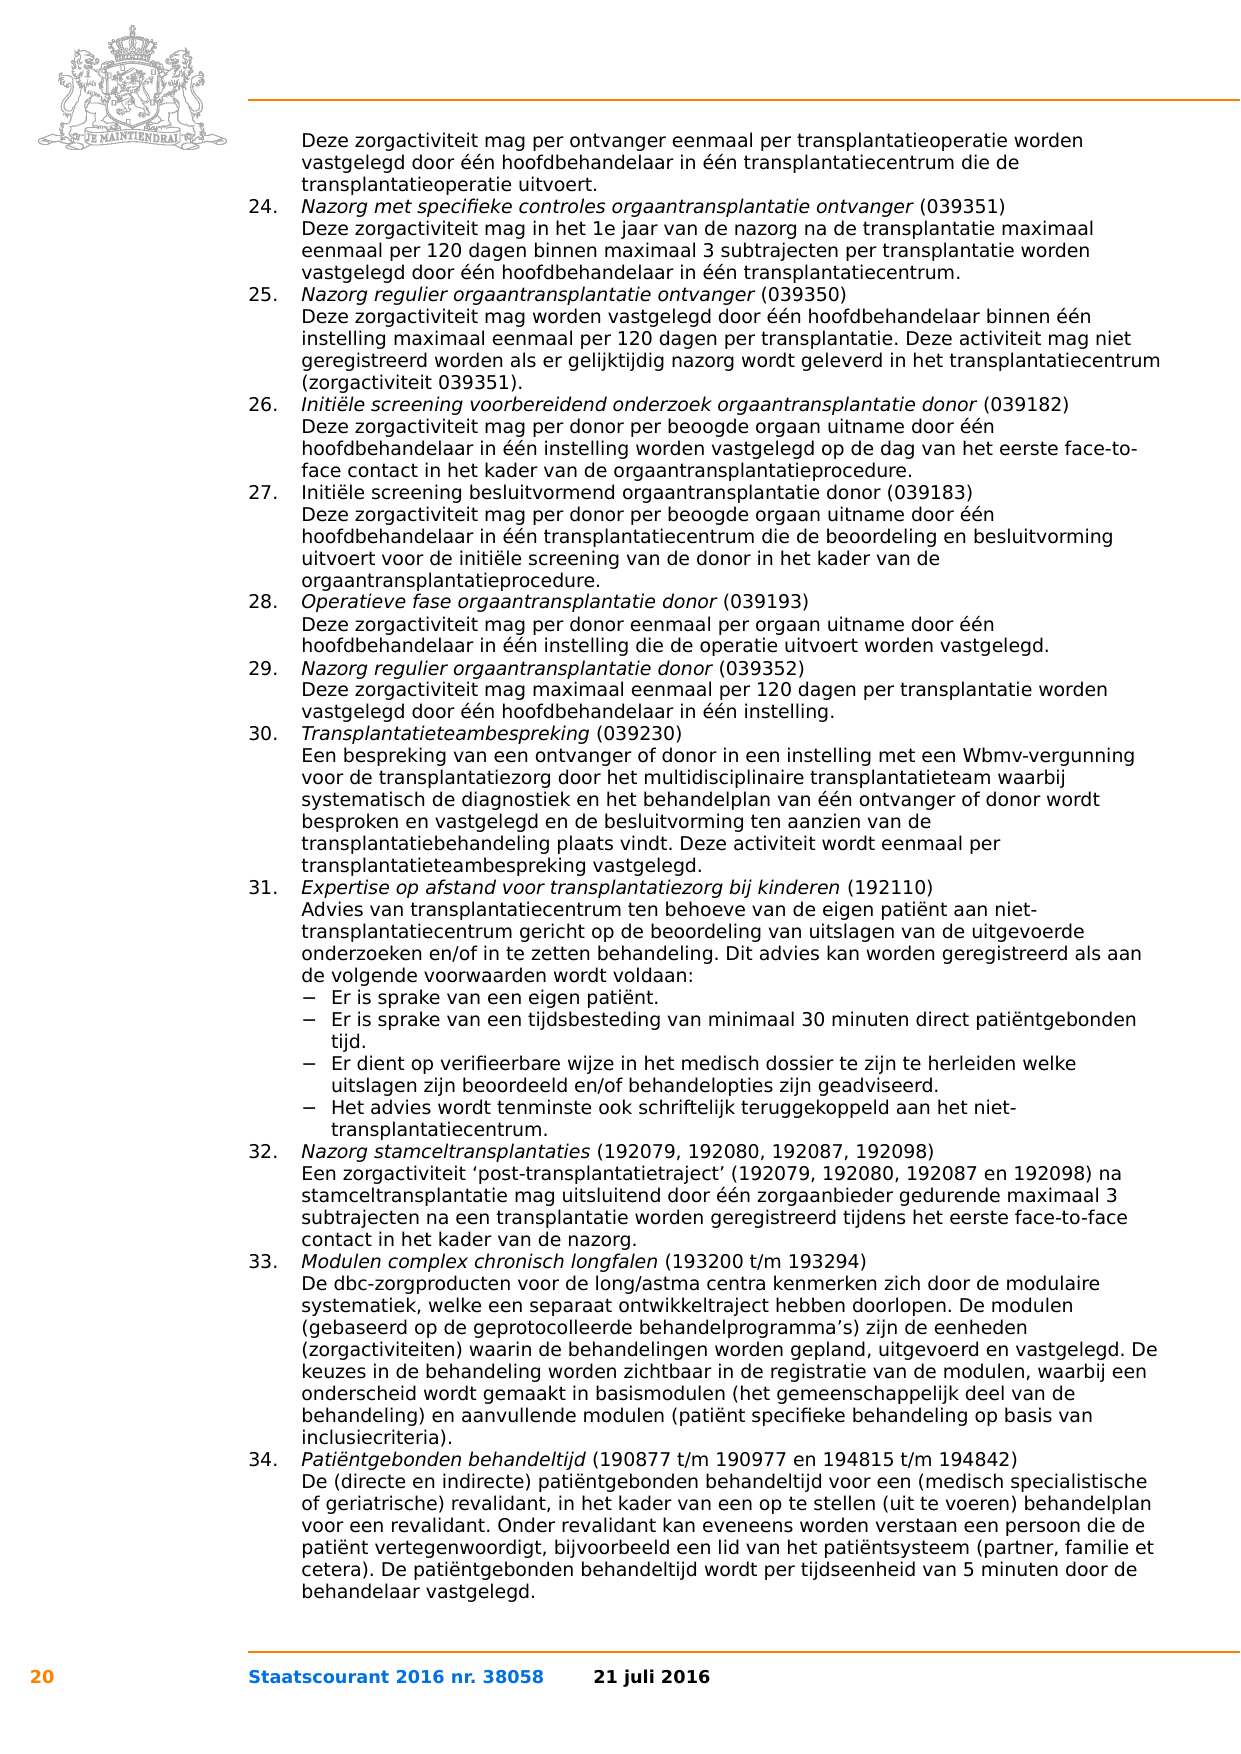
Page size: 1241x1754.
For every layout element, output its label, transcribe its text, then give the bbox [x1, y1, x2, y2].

text 26. Initiële screening voorbereidend onderzoek orgaantransplantatie donor (039182) [248, 394, 1163, 416]
text Een bespreking van een ontvanger of donor in een instelling met een Wbmv-vergunning voor de transplantatiezorg door het multidisciplinaire transplantatieteam waarbij systematisch de diagnostiek en het behandelplan van één ontvanger of donor wordt besproken en vastgelegd en de besluitvorming ten aanzien van de transplantatiebehandeling plaats vindt. Deze activiteit wordt eenmaal per transplantatieteambespreking vastgelegd. [301, 745, 1163, 877]
text De dbc-zorgproducten voor de long/astma centra kenmerken zich door de modulaire systematiek, welke een separaat ontwikkeltraject hebben doorlopen. De modulen (gebaseerd op de geprotocolleerde behandelprogramma’s) zijn de eenheden (zorgactiviteiten) waarin de behandelingen worden gepland, uitgevoerd en vastgelegd. De keuzes in de behandeling worden zichtbaar in de registratie van de modulen, waarbij een onderscheid wordt gemaakt in basismodulen (het gemeenschappelijk deel van de behandeling) en aanvullende modulen (patiënt specifieke behandeling op basis van inclusiecriteria). [301, 1273, 1163, 1449]
text Deze zorgactiviteit mag per donor per beoogde orgaan uitname door één hoofdbehandelaar in één instelling worden vastgelegd op de dag van het eerste face-to-face contact in het kader van de orgaantransplantatieprocedure. [301, 416, 1163, 482]
text 27. Initiële screening besluitvormend orgaantransplantatie donor (039183) [248, 482, 1163, 503]
text Deze zorgactiviteit mag in het 1e jaar van de nazorg na de transplantatie maximaal eenmaal per 120 dagen binnen maximaal 3 subtrajecten per transplantatie worden vastgelegd door één hoofdbehandelaar in één transplantatiecentrum. [301, 218, 1163, 284]
text Deze zorgactiviteit mag per ontvanger eenmaal per transplantatieoperatie worden vastgelegd door één hoofdbehandelaar in één transplantatiecentrum die de transplantatieoperatie uitvoert. [301, 130, 1163, 196]
text Deze zorgactiviteit mag per donor eenmaal per orgaan uitname door één hoofdbehandelaar in één instelling die de operatie uitvoert worden vastgelegd. [301, 613, 1163, 657]
text 25. Nazorg regulier orgaantransplantatie ontvanger (039350) [248, 284, 1163, 306]
text 31. Expertise op afstand voor transplantatiezorg bij kinderen (192110) [248, 877, 1163, 899]
text Deze zorgactiviteit mag maximaal eenmaal per 120 dagen per transplantatie worden vastgelegd door één hoofdbehandelaar in één instelling. [301, 679, 1163, 723]
text Deze zorgactiviteit mag per donor per beoogde orgaan uitname door één hoofdbehandelaar in één transplantatiecentrum die de beoordeling en besluitvorming uitvoert voor de initiële screening van de donor in het kader van de orgaantransplantatieprocedure. [301, 503, 1163, 591]
text 32. Nazorg stamceltransplantaties (192079, 192080, 192087, 192098) [248, 1141, 1163, 1163]
text De (directe en indirecte) patiëntgebonden behandeltijd voor een (medisch specialistische of geriatrische) revalidant, in het kader van een op te stellen (uit te voeren) behandelplan voor een revalidant. Onder revalidant kan eveneens worden verstaan een persoon die de patiënt vertegenwoordigt, bijvoorbeeld een lid van het patiëntsysteem (partner, familie et cetera). De patiëntgebonden behandeltijd wordt per tijdseenheid van 5 minuten door de behandelaar vastgelegd. [301, 1471, 1163, 1602]
text − Er is sprake van een eigen patiënt. [301, 987, 1163, 1009]
text Een zorgactiviteit ‘post-transplantatietraject’ (192079, 192080, 192087 en 192098) na stamceltransplantatie mag uitsluitend door één zorgaanbieder gedurende maximaal 3 subtrajecten na een transplantatie worden geregistreerd tijdens het eerste face-to-face contact in het kader van de nazorg. [301, 1163, 1163, 1251]
text 33. Modulen complex chronisch longfalen (193200 t/m 193294) [248, 1251, 1163, 1273]
text 30. Transplantatieteambespreking (039230) [248, 723, 1163, 745]
picture [38, 25, 227, 150]
text 29. Nazorg regulier orgaantransplantatie donor (039352) [248, 657, 1163, 679]
text Deze zorgactiviteit mag worden vastgelegd door één hoofdbehandelaar binnen één instelling maximaal eenmaal per 120 dagen per transplantatie. Deze activiteit mag niet geregistreerd worden als er gelijktijdig nazorg wordt geleverd in het transplantatiecentrum (zorgactiviteit 039351). [301, 306, 1163, 394]
text 34. Patiëntgebonden behandeltijd (190877 t/m 190977 en 194815 t/m 194842) [248, 1449, 1163, 1471]
text − Er is sprake van een tijdsbesteding van minimaal 30 minuten direct patiëntgebonden tijd. [301, 1009, 1163, 1053]
text Advies van transplantatiecentrum ten behoeve van de eigen patiënt aan niet-transplantatiecentrum gericht op de beoordeling van uitslagen van de uitgevoerde onderzoeken en/of in te zetten behandeling. Dit advies kan worden geregistreerd als aan de volgende voorwaarden wordt voldaan: [301, 899, 1163, 987]
text 24. Nazorg met specifieke controles orgaantransplantatie ontvanger (039351) [248, 196, 1163, 218]
text − Er dient op verifieerbare wijze in het medisch dossier te zijn te herleiden welke uitslagen zijn beoordeeld en/of behandelopties zijn geadviseerd. [301, 1053, 1163, 1097]
text 28. Operatieve fase orgaantransplantatie donor (039193) [248, 591, 1163, 613]
text − Het advies wordt tenminste ook schriftelijk teruggekoppeld aan het niet-transplantatiecentrum. [301, 1097, 1163, 1141]
